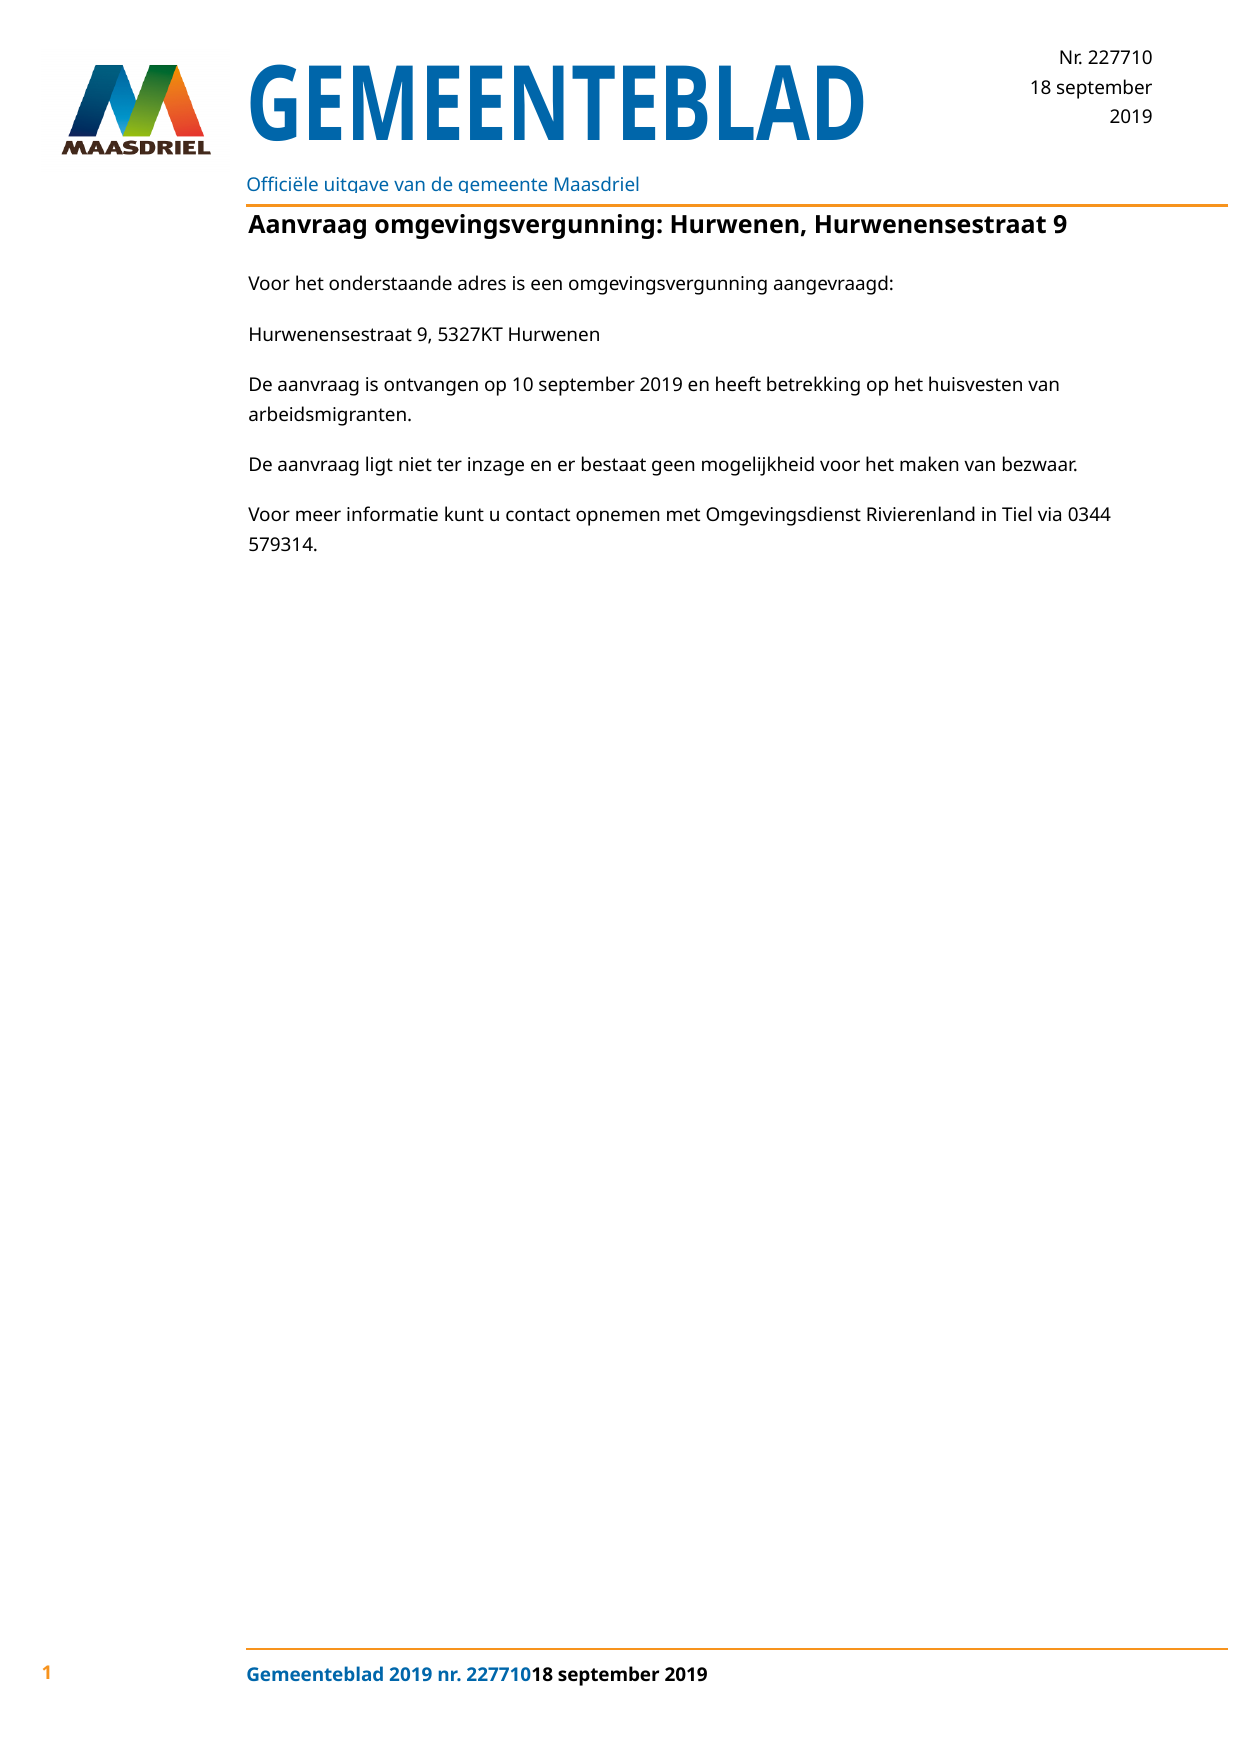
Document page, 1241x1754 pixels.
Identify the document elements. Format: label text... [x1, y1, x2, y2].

text De aanvraag ligt niet ter inzage en er bestaat geen mogelijkheid voor het maken van bezwaar. [248, 451, 1152, 477]
text Aanvraag omgevingsvergunning: Hurwenen, Hurwenensestraat 9 [248, 207, 1152, 241]
text Voor meer informatie kunt u contact opnemen met Omgevingsdienst Rivierenland in Tiel via 0344 579314. [248, 502, 1152, 557]
text De aanvraag is ontvangen op 10 september 2019 en heeft betrekking op het huisvesten van arbeidsmigranten. [248, 371, 1152, 426]
text Hurwenensestraat 9, 5327KT Hurwenen [248, 321, 1152, 346]
text Voor het onderstaande adres is een omgevingsvergunning aangevraagd: [248, 270, 1152, 296]
picture [41, 47, 231, 172]
